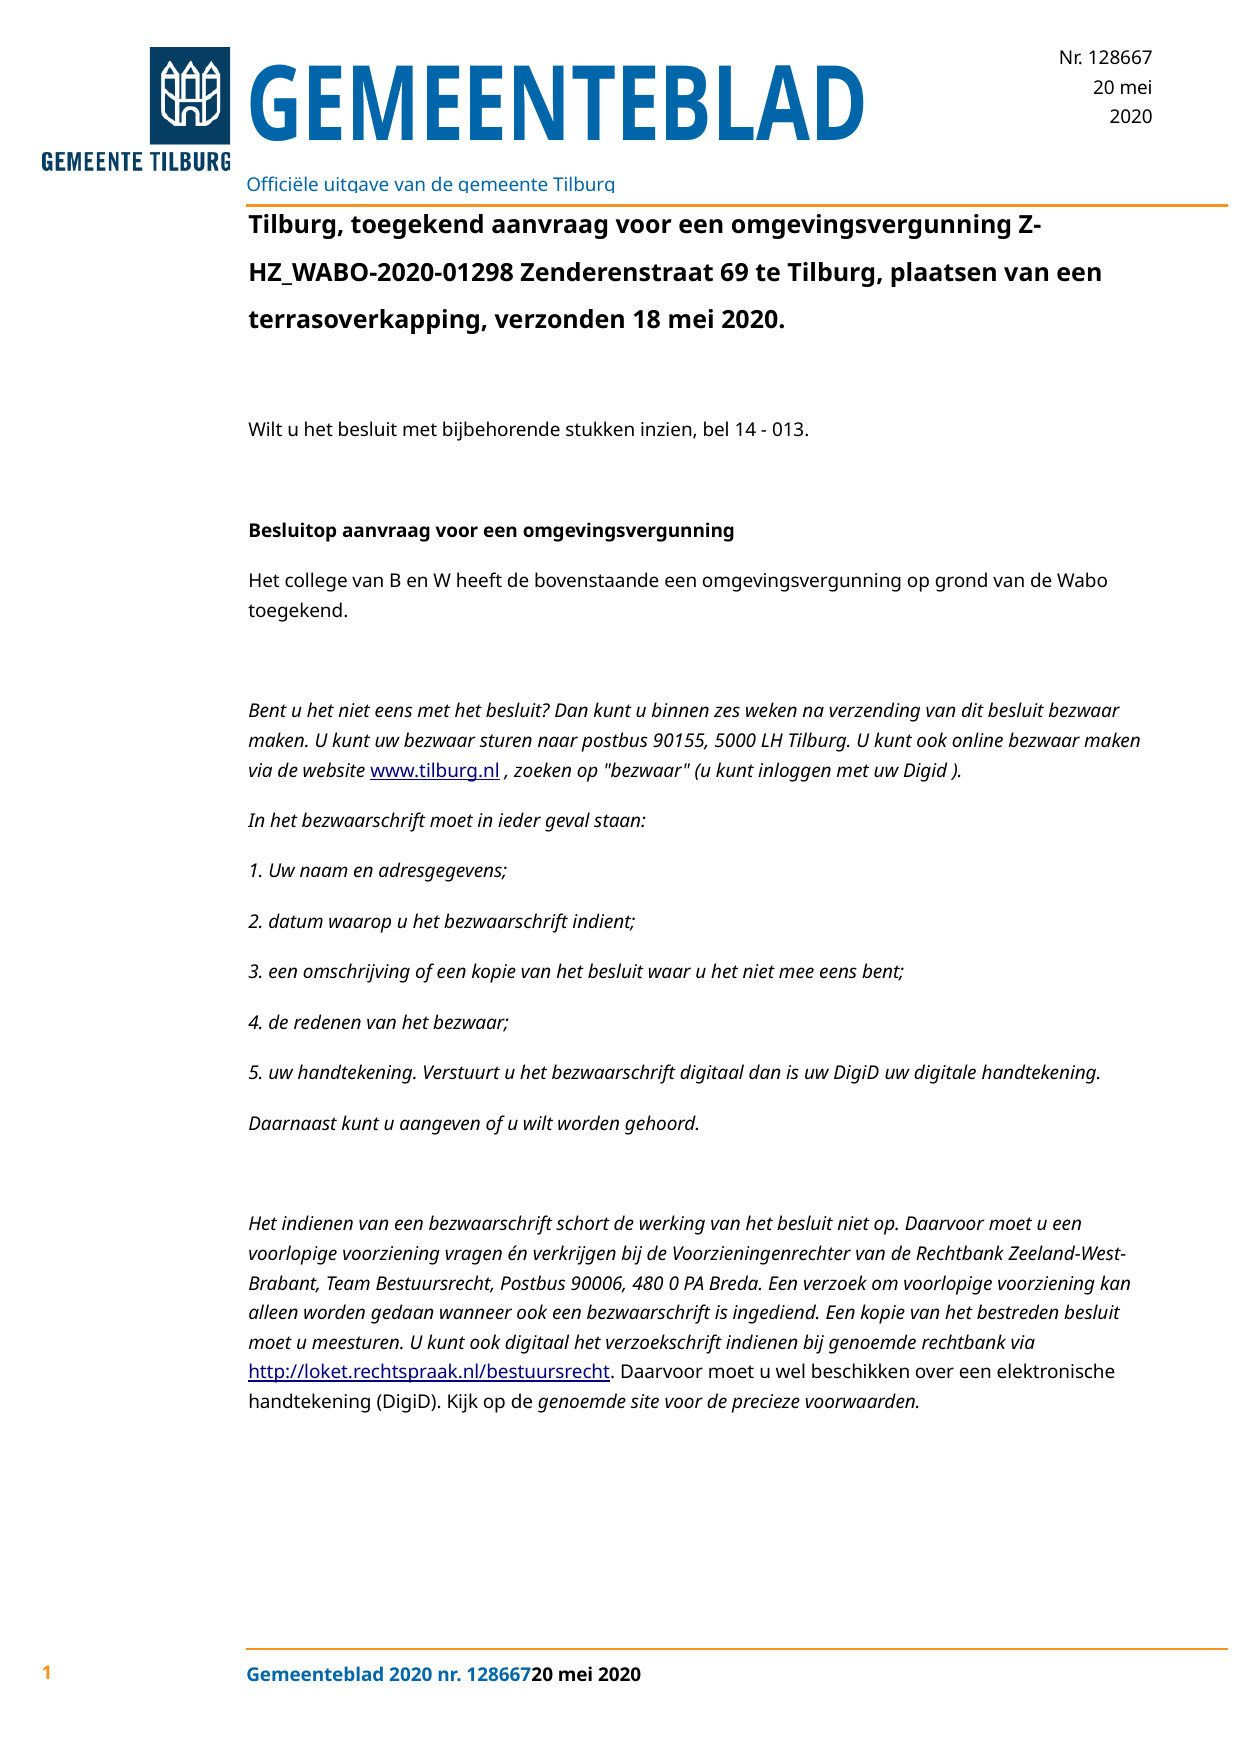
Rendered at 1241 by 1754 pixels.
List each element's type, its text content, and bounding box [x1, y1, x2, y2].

text Tilburg, toegekend aanvraag voor een omgevingsvergunning Z-HZ_WABO-2020-01298 Zenderenstraat 69 te Tilburg, plaatsen van een terrasoverkapping, verzonden 18 mei 2020. [248, 207, 1152, 336]
text In het bezwaarschrift moet in ieder geval staan: [248, 807, 1152, 833]
text Wilt u het besluit met bijbehorende stukken inzien, bel 14 - 013. [248, 416, 1152, 442]
text Daarnaast kunt u aangeven of u wilt worden gehoord. [248, 1110, 1152, 1135]
text 3. een omschrijving of een kopie van het besluit waar u het niet mee eens bent; [248, 958, 1152, 984]
text 1. Uw naam en adresgegevens; [248, 858, 1152, 883]
text Het college van B en W heeft de bovenstaande een omgevingsvergunning op grond van de Wabo toegekend. [248, 567, 1152, 622]
text Besluitop aanvraag voor een omgevingsvergunning [248, 517, 1152, 542]
text 4. de redenen van het bezwaar; [248, 1009, 1152, 1034]
text 5. uw handtekening. Verstuurt u het bezwaarschrift digitaal dan is uw DigiD uw digitale handtekening. [248, 1059, 1152, 1085]
text Het indienen van een bezwaarschrift schort de werking van het besluit niet op. Daarvoor moet u een voorlopige voorziening vragen én verkrijgen bij de Voorzieningenrechter van de Rechtbank Zeeland-West-Brabant, Team Bestuursrecht, Postbus 90006, 480 0 PA Breda. Een verzoek om voorlopige voorziening kan alleen worden gedaan wanneer ook een bezwaarschrift is ingediend. Een kopie van het bestreden besluit moet u meesturen. U kunt ook digitaal het verzoekschrift indienen bij genoemde rechtbank via http://loket.rechtspraak.nl/bestuursrecht. Daarvoor moet u wel beschikken over een elektronische handtekening (DigiD). Kijk op de genoemde site voor de precieze voorwaarden. [248, 1211, 1152, 1414]
text Bent u het niet eens met het besluit? Dan kunt u binnen zes weken na verzending van dit besluit bezwaar maken. U kunt uw bezwaar sturen naar postbus 90155, 5000 LH Tilburg. U kunt ook online bezwaar maken via de website www.tilburg.nl , zoeken op "bezwaar" (u kunt inloggen met uw Digid ). [248, 698, 1152, 782]
text 2. datum waarop u het bezwaarschrift indient; [248, 908, 1152, 934]
picture [41, 47, 231, 172]
